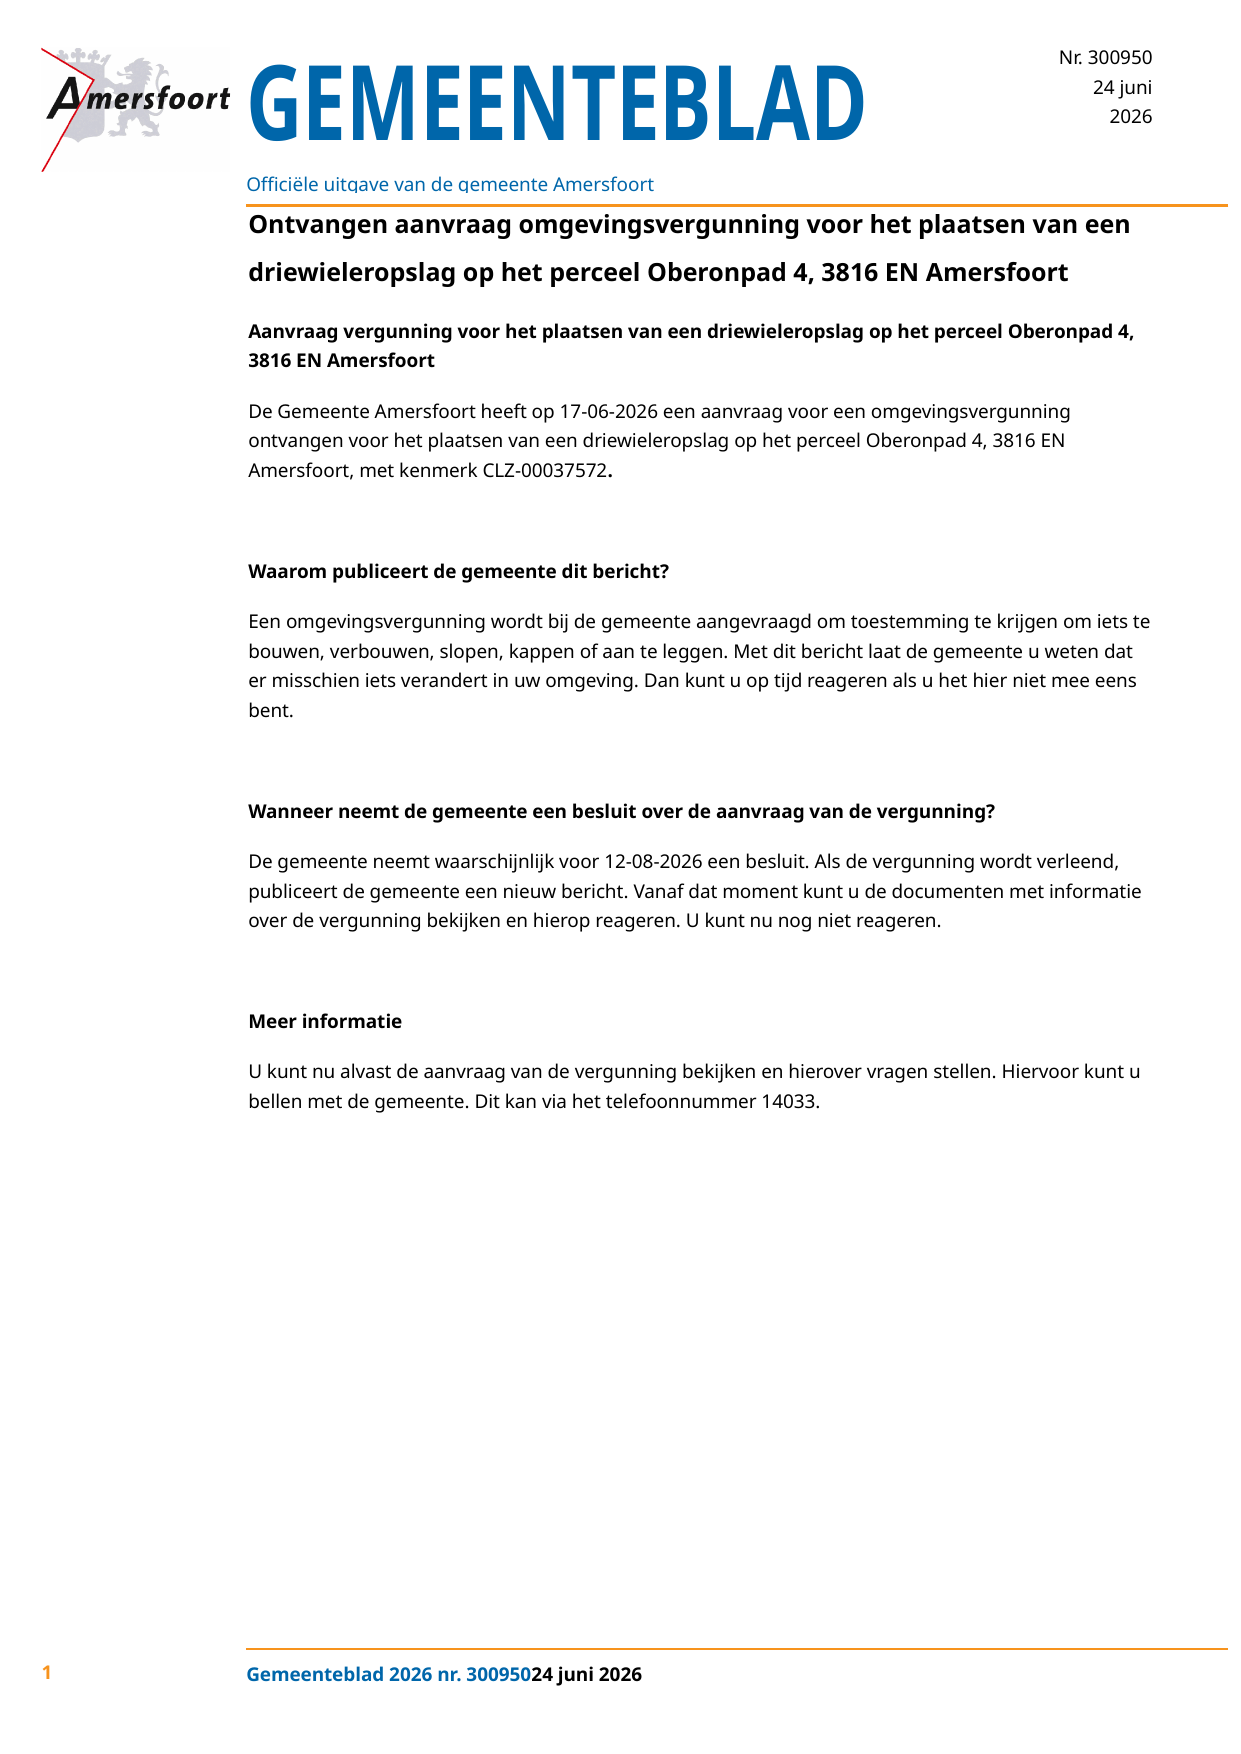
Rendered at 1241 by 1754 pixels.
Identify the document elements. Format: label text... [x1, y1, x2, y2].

text Wanneer neemt de gemeente een besluit over de aanvraag van de vergunning? [248, 798, 1152, 824]
text Aanvraag vergunning voor het plaatsen van een driewieleropslag op het perceel Oberonpad 4, 3816 EN Amersfoort [248, 318, 1152, 373]
text U kunt nu alvast de aanvraag van de vergunning bekijken en hierover vragen stellen. Hiervoor kunt u bellen met de gemeente. Dit kan via het telefoonnummer 14033. [248, 1059, 1152, 1114]
text De Gemeente Amersfoort heeft op 17-06-2026 een aanvraag voor een omgevingsvergunning ontvangen voor het plaatsen van een driewieleropslag op het perceel Oberonpad 4, 3816 EN Amersfoort, met kenmerk CLZ-00037572. [248, 398, 1152, 483]
text Waarom publiceert de gemeente dit bericht? [248, 558, 1152, 584]
text Meer informatie [248, 1008, 1152, 1034]
picture [41, 47, 231, 172]
text Een omgevingsvergunning wordt bij de gemeente aangevraagd om toestemming te krijgen om iets te bouwen, verbouwen, slopen, kappen of aan te leggen. Met dit bericht laat de gemeente u weten dat er misschien iets verandert in uw omgeving. Dan kunt u op tijd reageren als u het hier niet mee eens bent. [248, 608, 1152, 723]
text Ontvangen aanvraag omgevingsvergunning voor het plaatsen van een driewieleropslag op het perceel Oberonpad 4, 3816 EN Amersfoort [248, 207, 1152, 288]
text De gemeente neemt waarschijnlijk voor 12-08-2026 een besluit. Als de vergunning wordt verleend, publiceert de gemeente een nieuw bericht. Vanaf dat moment kunt u de documenten met informatie over de vergunning bekijken en hierop reageren. U kunt nu nog niet reageren. [248, 848, 1152, 933]
